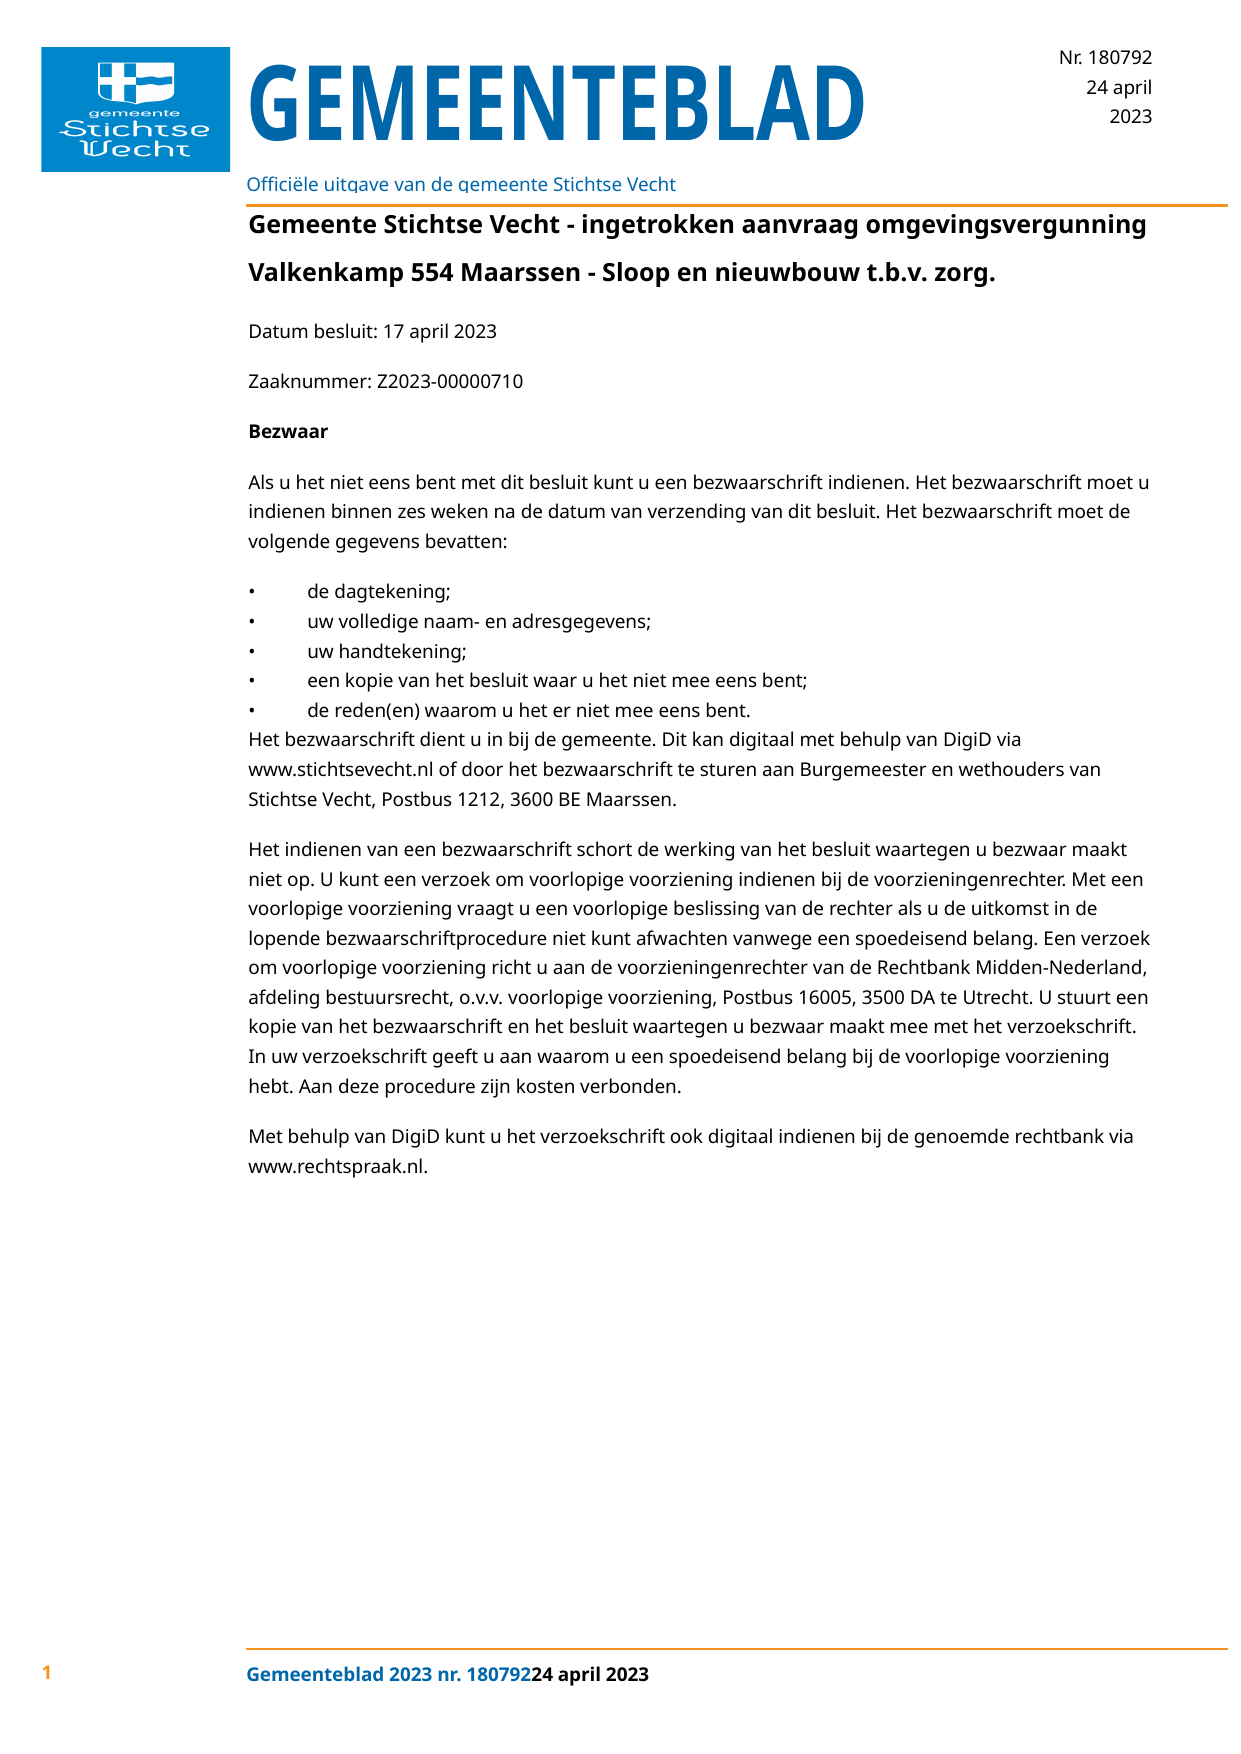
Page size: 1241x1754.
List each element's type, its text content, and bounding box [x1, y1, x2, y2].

text Als u het niet eens bent met dit besluit kunt u een bezwaarschrift indienen. Het bezwaarschrift moet u indienen binnen zes weken na de datum van verzending van dit besluit. Het bezwaarschrift moet de volgende gegevens bevatten: [248, 469, 1152, 554]
list de dagtekening; [248, 579, 1152, 604]
text Zaaknummer: Z2023-00000710 [248, 368, 1152, 394]
list de reden(en) waarom u het er niet mee eens bent. [248, 697, 1152, 723]
text Bezwaar [248, 419, 1152, 444]
list uw handtekening; [248, 638, 1152, 664]
text Datum besluit: 17 april 2023 [248, 318, 1152, 344]
text Met behulp van DigiD kunt u het verzoekschrift ook digitaal indienen bij de genoemde rechtbank via www.rechtspraak.nl. [248, 1123, 1152, 1179]
text Het indienen van een bezwaarschrift schort de werking van het besluit waartegen u bezwaar maakt niet op. U kunt een verzoek om voorlopige voorziening indienen bij de voorzieningenrechter. Met een voorlopige voorziening vraagt u een voorlopige beslissing van de rechter als u de uitkomst in de lopende bezwaarschriftprocedure niet kunt afwachten vanwege een spoedeisend belang. Een verzoek om voorlopige voorziening richt u aan de voorzieningenrechter van de Rechtbank Midden-Nederland, afdeling bestuursrecht, o.v.v. voorlopige voorziening, Postbus 16005, 3500 DA te Utrecht. U stuurt een kopie van het bezwaarschrift en het besluit waartegen u bezwaar maakt mee met het verzoekschrift. In uw verzoekschrift geeft u aan waarom u een spoedeisend belang bij de voorlopige voorziening hebt. Aan deze procedure zijn kosten verbonden. [248, 836, 1152, 1099]
list een kopie van het besluit waar u het niet mee eens bent; [248, 667, 1152, 693]
picture [99, 63, 135, 101]
list uw volledige naam- en adresgegevens; [248, 608, 1152, 634]
text Het bezwaarschrift dient u in bij de gemeente. Dit kan digitaal met behulp van DigiD via www.stichtsevecht.nl of door het bezwaarschrift te sturen aan Burgemeester en wethouders van Stichtse Vecht, Postbus 1212, 3600 BE Maarssen. [248, 727, 1152, 812]
picture [137, 63, 174, 103]
text Gemeente Stichtse Vecht - ingetrokken aanvraag omgevingsvergunning Valkenkamp 554 Maarssen - Sloop en nieuwbouw t.b.v. zorg. [248, 207, 1152, 288]
